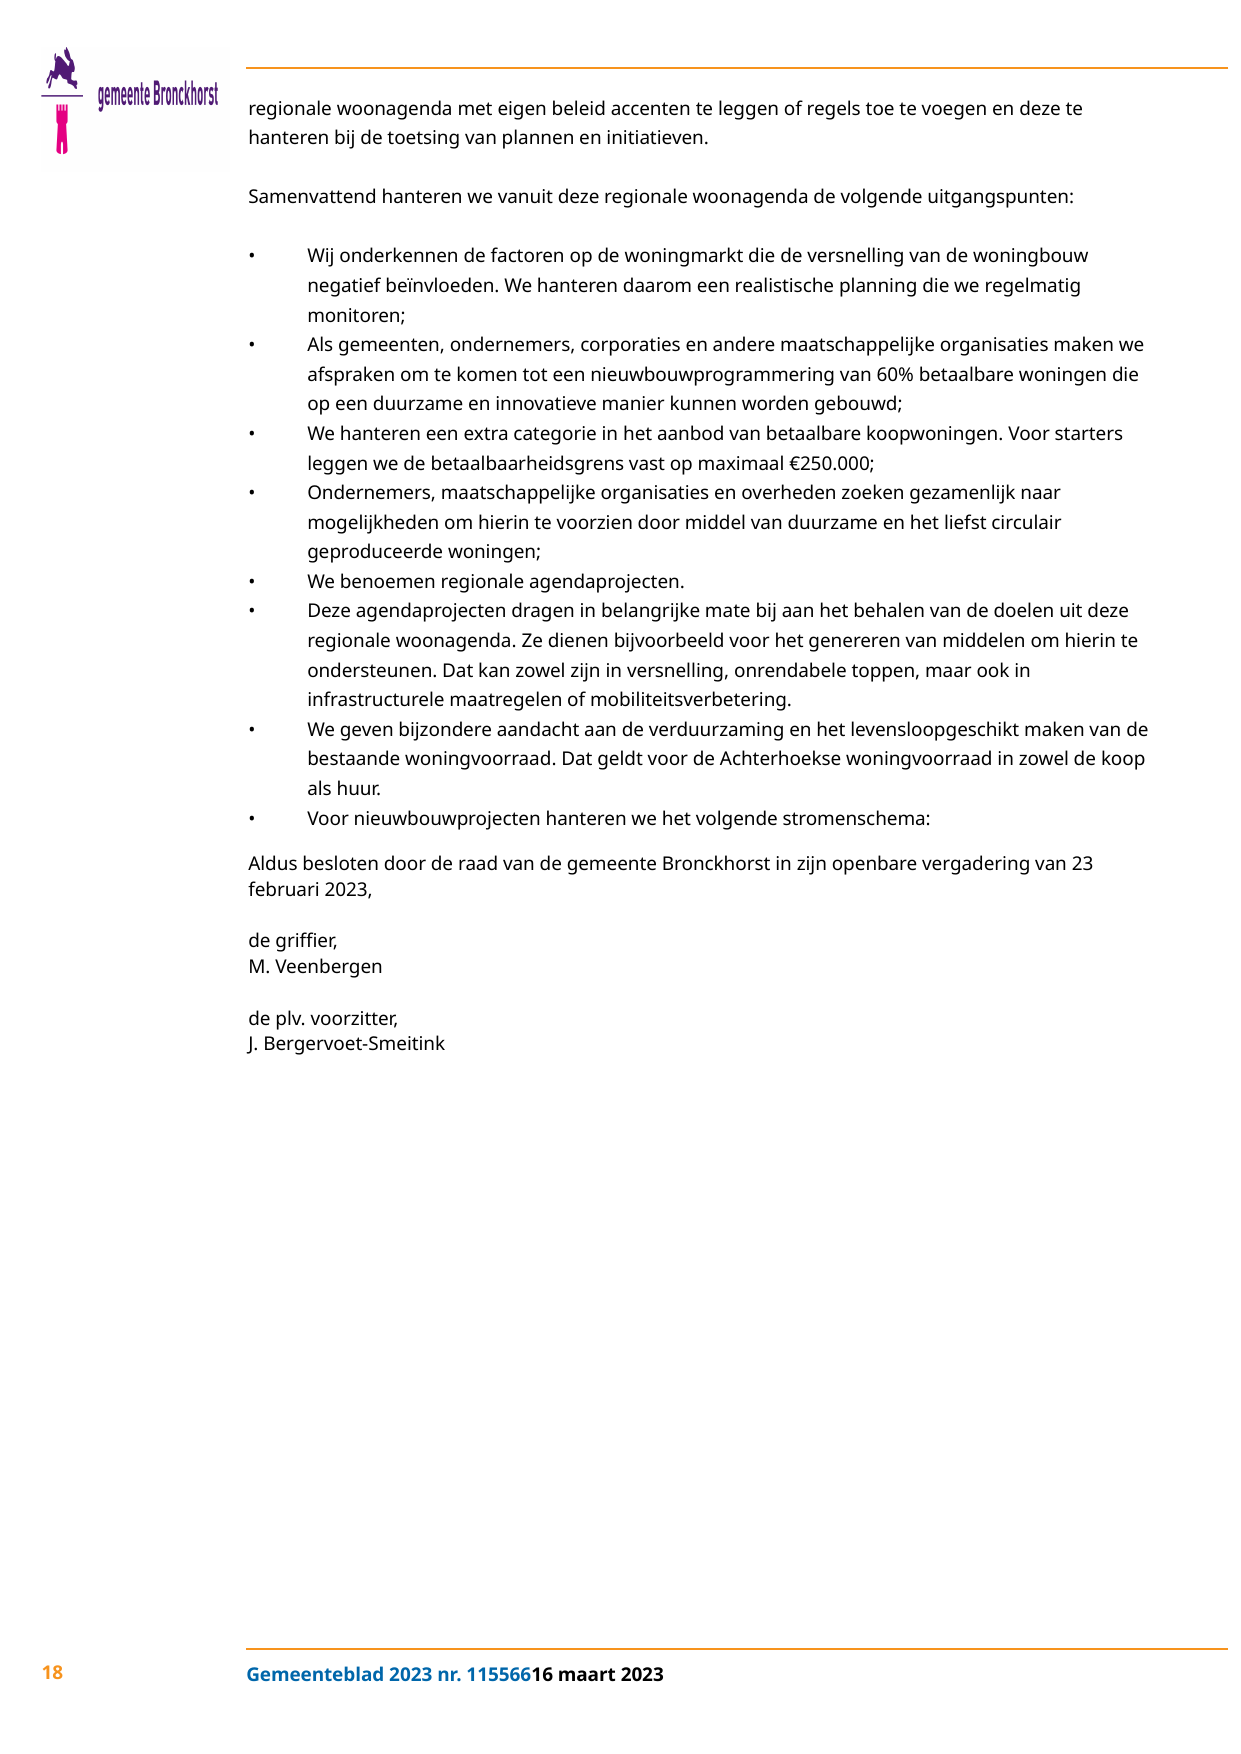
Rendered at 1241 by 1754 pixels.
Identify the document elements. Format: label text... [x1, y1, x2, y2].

text M. Veenbergen [248, 953, 1152, 979]
text Samenvattend hanteren we vanuit deze regionale woonagenda de volgende uitgangspunten: [248, 183, 1152, 209]
text de griffier, [248, 928, 1152, 953]
list Voor nieuwbouwprojecten hanteren we het volgende stromenschema: [248, 805, 1152, 831]
text J. Bergervoet-Smeitink [248, 1031, 1152, 1056]
text Aldus besloten door de raad van de gemeente Bronckhorst in zijn openbare vergadering van 23 februari 2023, [248, 850, 1152, 902]
list Als gemeenten, ondernemers, corporaties en andere maatschappelijke organisaties maken we afspraken om te komen tot een nieuwbouwprogrammering van 60% betaalbare woningen die op een duurzame en innovatieve manier kunnen worden gebouwd; [248, 331, 1152, 416]
list Ondernemers, maatschappelijke organisaties en overheden zoeken gezamenlijk naar mogelijkheden om hierin te voorzien door middel van duurzame en het liefst circulair geproduceerde woningen; [248, 479, 1152, 564]
list We benoemen regionale agendaprojecten. [248, 568, 1152, 594]
list Wij onderkennen de factoren op de woningmarkt die de versnelling van de woningbouw negatief beïnvloeden. We hanteren daarom een realistische planning die we regelmatig monitoren; [248, 243, 1152, 328]
list Deze agendaprojecten dragen in belangrijke mate bij aan het behalen van de doelen uit deze regionale woonagenda. Ze dienen bijvoorbeeld voor het genereren van middelen om hierin te ondersteunen. Dat kan zowel zijn in versnelling, onrendabele toppen, maar ook in infrastructurele maatregelen of mobiliteitsverbetering. [248, 598, 1152, 712]
text regionale woonagenda met eigen beleid accenten te leggen of regels toe te voegen en deze te hanteren bij de toetsing van plannen en initiatieven. [248, 95, 1152, 150]
list We hanteren een extra categorie in het aanbod van betaalbare koopwoningen. Voor starters leggen we de betaalbaarheidsgrens vast op maximaal €250.000; [248, 420, 1152, 476]
text de plv. voorzitter, [248, 1005, 1152, 1031]
picture [41, 47, 231, 172]
list We geven bijzondere aandacht aan de verduurzaming en het levensloopgeschikt maken van de bestaande woningvoorraad. Dat geldt voor de Achterhoekse woningvoorraad in zowel de koop als huur. [248, 716, 1152, 801]
